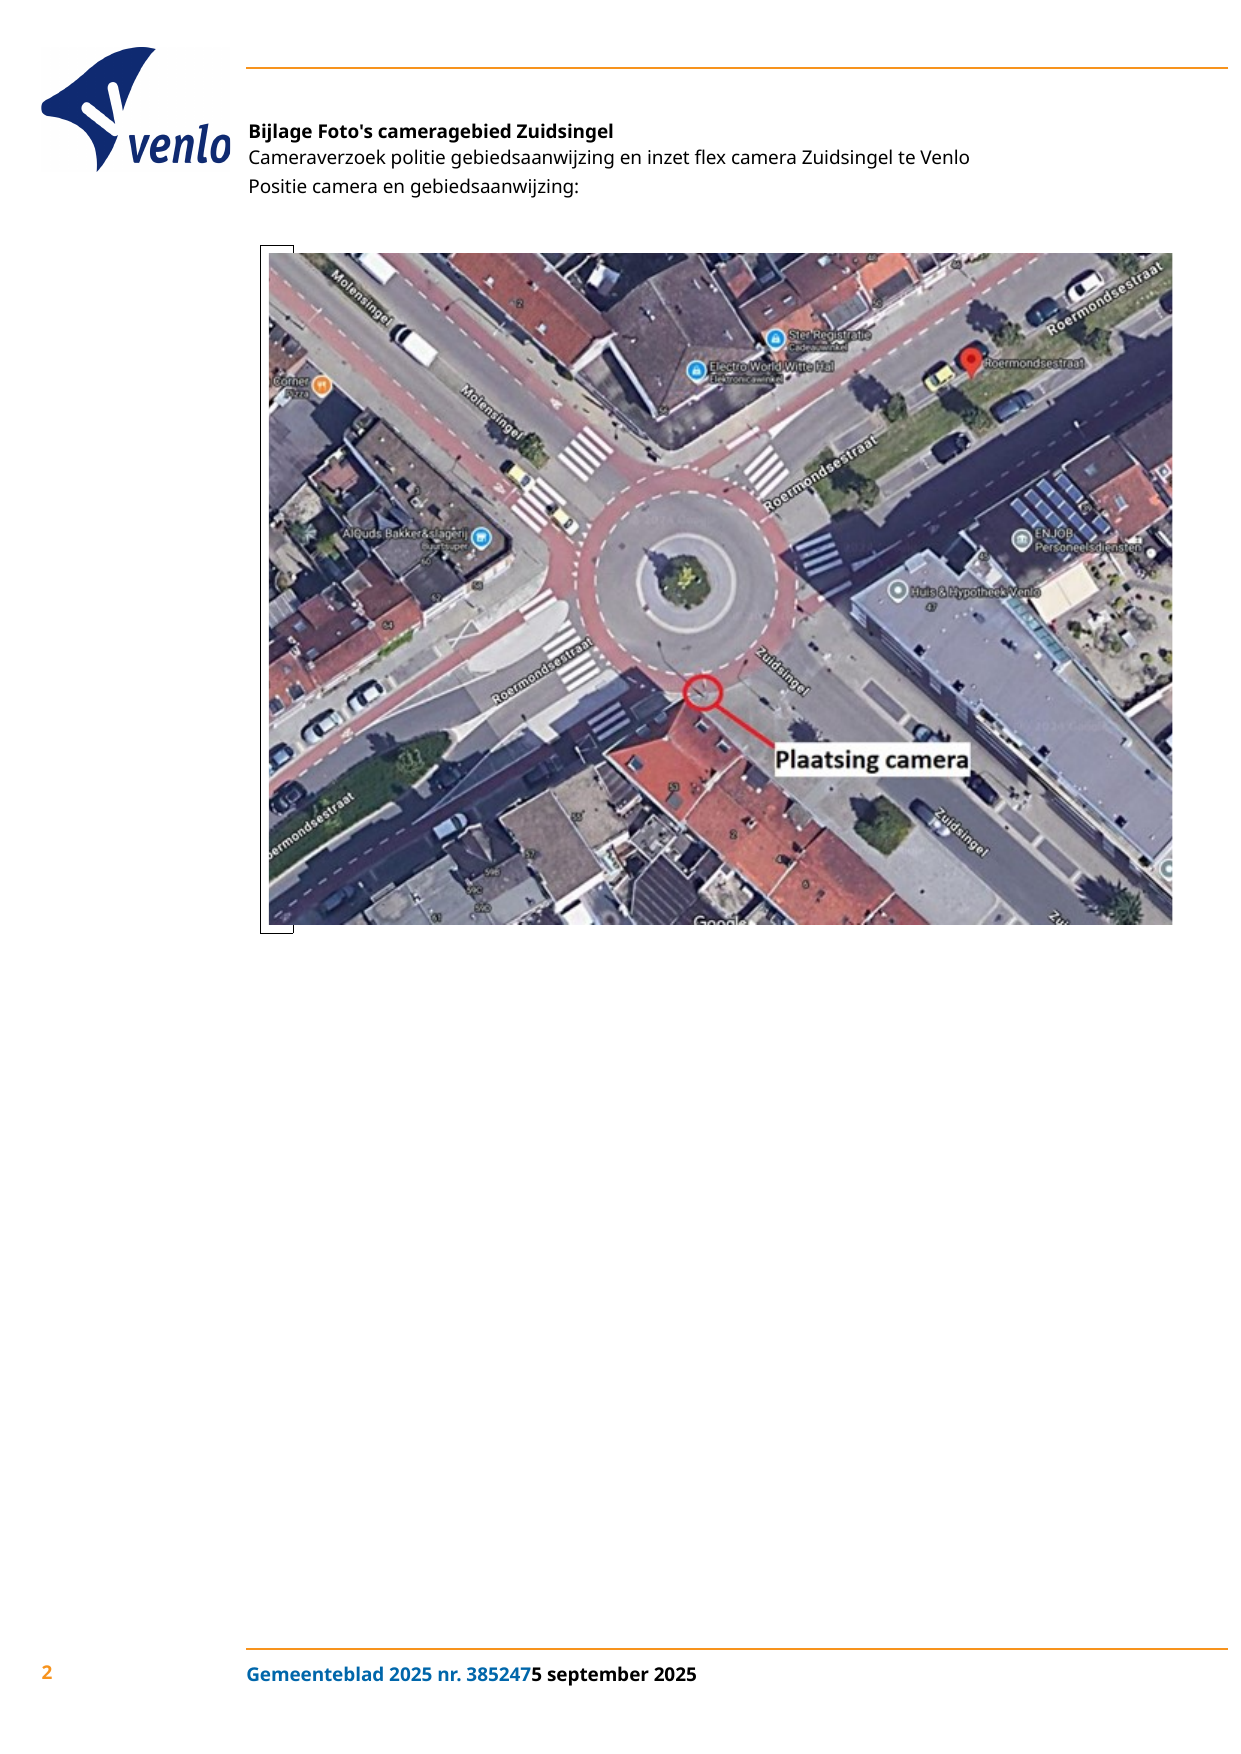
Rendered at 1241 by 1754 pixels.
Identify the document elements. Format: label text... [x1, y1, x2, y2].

text Cameraverzoek politie gebiedsaanwijzing en inzet flex camera Zuidsingel te Venlo [248, 144, 1152, 170]
picture [268, 253, 1173, 925]
picture [41, 47, 231, 172]
text Bijlage Foto's cameragebied Zuidsingel [248, 116, 1152, 144]
text Positie camera en gebiedsaanwijzing: [248, 174, 1152, 199]
